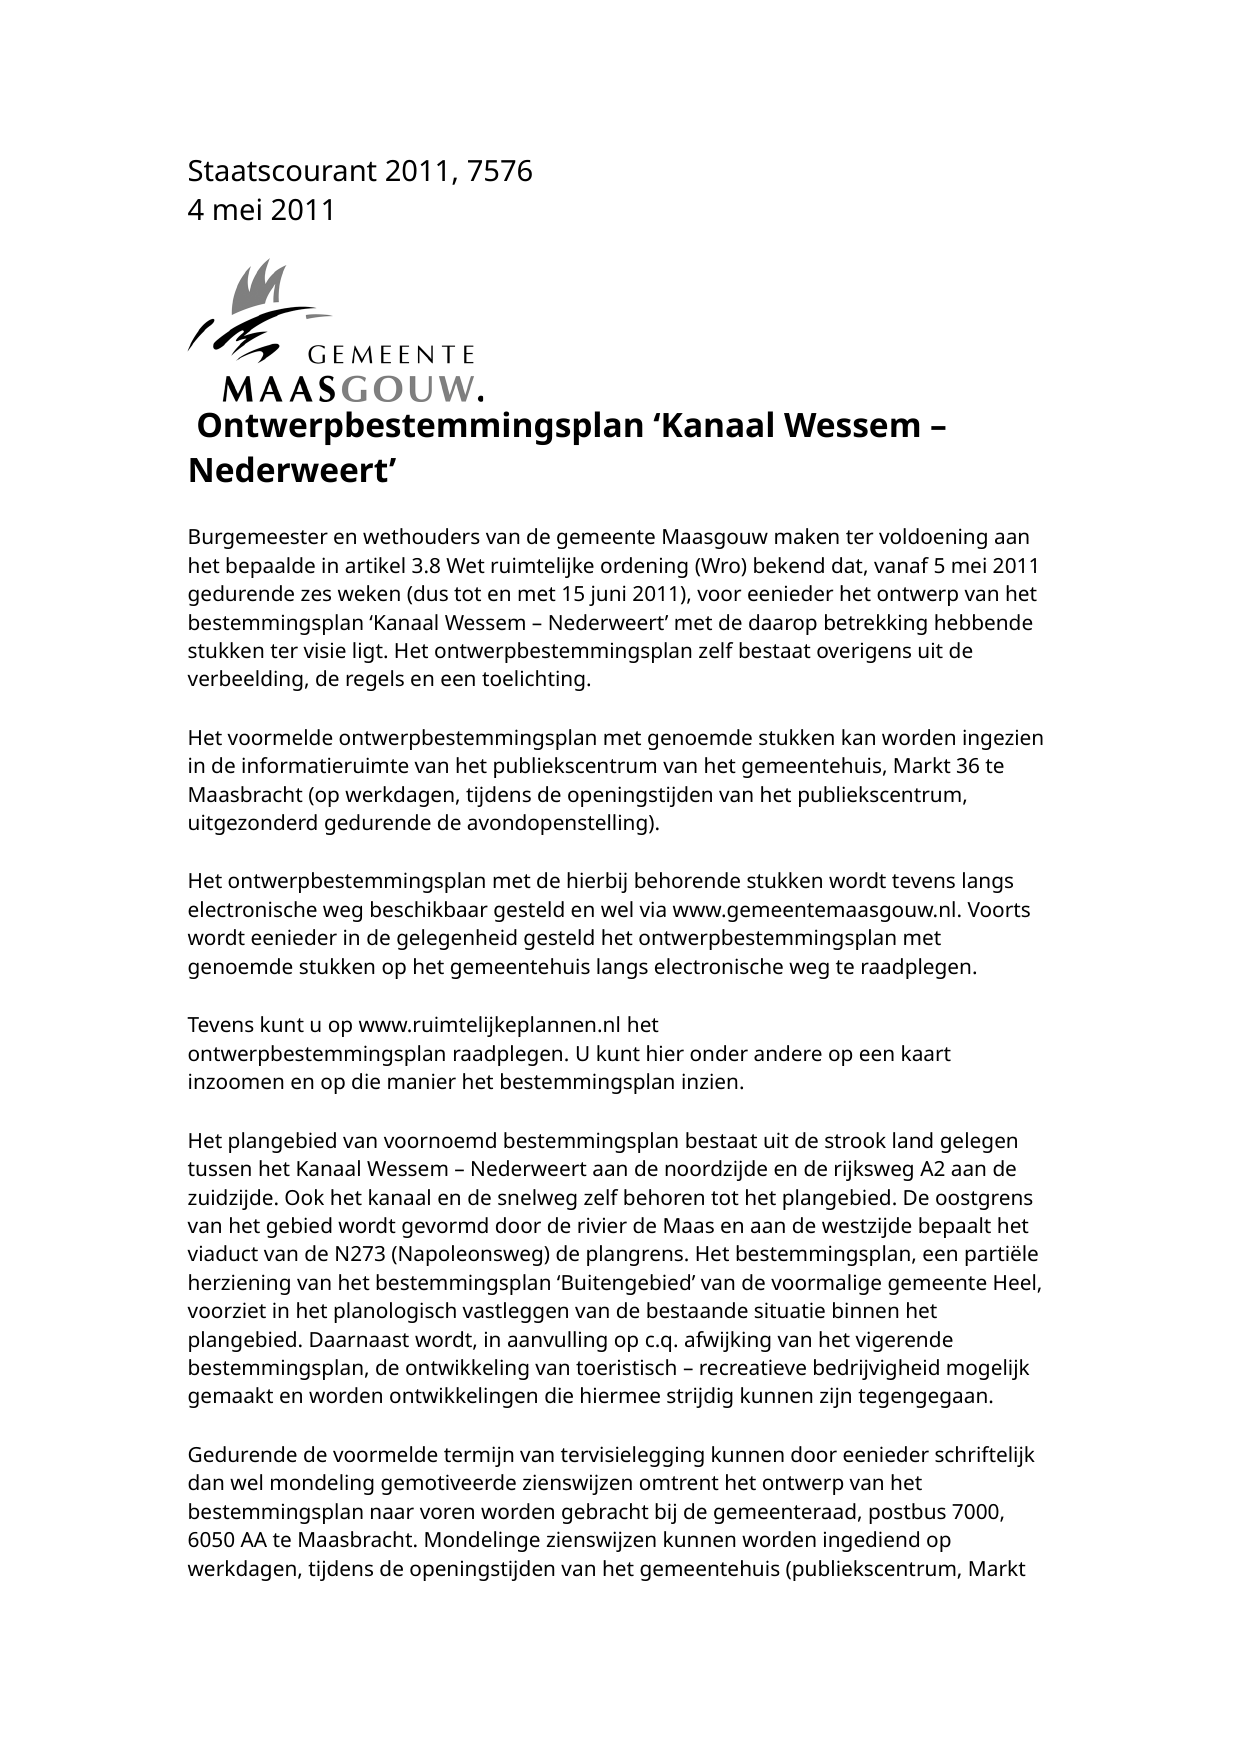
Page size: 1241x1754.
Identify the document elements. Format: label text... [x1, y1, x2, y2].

picture [187, 258, 484, 402]
subtitle Ontwerpbestemmingsplan ‘Kanaal Wessem – Nederweert’ [187, 271, 1053, 492]
text Tevens kunt u op www.ruimtelijkeplannen.nl het ontwerpbestemmingsplan raadplegen. U kunt hier onder andere op een kaart inzoomen en op die manier het bestemmingsplan inzien. [187, 1010, 1053, 1096]
text Staatscourant 2011, 7576 [187, 150, 1053, 190]
text Het plangebied van voornoemd bestemmingsplan bestaat uit de strook land gelegen tussen het Kanaal Wessem – Nederweert aan de noordzijde en de rijksweg A2 aan de zuidzijde. Ook het kanaal en de snelweg zelf behoren tot het plangebied. De oostgrens van het gebied wordt gevormd door de rivier de Maas en aan de westzijde bepaalt het viaduct van de N273 (Napoleonsweg) de plangrens. Het bestemmingsplan, een partiële herziening van het bestemmingsplan ‘Buitengebied’ van de voormalige gemeente Heel, voorziet in het planologisch vastleggen van de bestaande situatie binnen het plangebied. Daarnaast wordt, in aanvulling op c.q. afwijking van het vigerende bestemmingsplan, de ontwikkeling van toeristisch – recreatieve bedrijvigheid mogelijk gemaakt en worden ontwikkelingen die hiermee strijdig kunnen zijn tegengegaan. [187, 1126, 1053, 1410]
text Gedurende de voormelde termijn van tervisielegging kunnen door eenieder schriftelijk dan wel mondeling gemotiveerde zienswijzen omtrent het ontwerp van het bestemmingsplan naar voren worden gebracht bij de gemeenteraad, postbus 7000, 6050 AA te Maasbracht. Mondelinge zienswijzen kunnen worden ingediend op werkdagen, tijdens de openingstijden van het gemeentehuis (publiekscentrum, Markt [187, 1440, 1053, 1582]
text Burgemeester en wethouders van de gemeente Maasgouw maken ter voldoening aan het bepaalde in artikel 3.8 Wet ruimtelijke ordening (Wro) bekend dat, vanaf 5 mei 2011 gedurende zes weken (dus tot en met 15 juni 2011), voor eenieder het ontwerp van het bestemmingsplan ‘Kanaal Wessem – Nederweert’ met de daarop betrekking hebbende stukken ter visie ligt. Het ontwerpbestemmingsplan zelf bestaat overigens uit de verbeelding, de regels en een toelichting. [187, 522, 1053, 693]
text 4 mei 2011 [187, 190, 1053, 229]
text Het ontwerpbestemmingsplan met de hierbij behorende stukken wordt tevens langs electronische weg beschikbaar gesteld en wel via www.gemeentemaasgouw.nl. Voorts wordt eenieder in de gelegenheid gesteld het ontwerpbestemmingsplan met genoemde stukken op het gemeentehuis langs electronische weg te raadplegen. [187, 867, 1053, 980]
text Het voormelde ontwerpbestemmingsplan met genoemde stukken kan worden ingezien in de informatieruimte van het publiekscentrum van het gemeentehuis, Markt 36 te Maasbracht (op werkdagen, tijdens de openingstijden van het publiekscentrum, uitgezonderd gedurende de avondopenstelling). [187, 723, 1053, 837]
